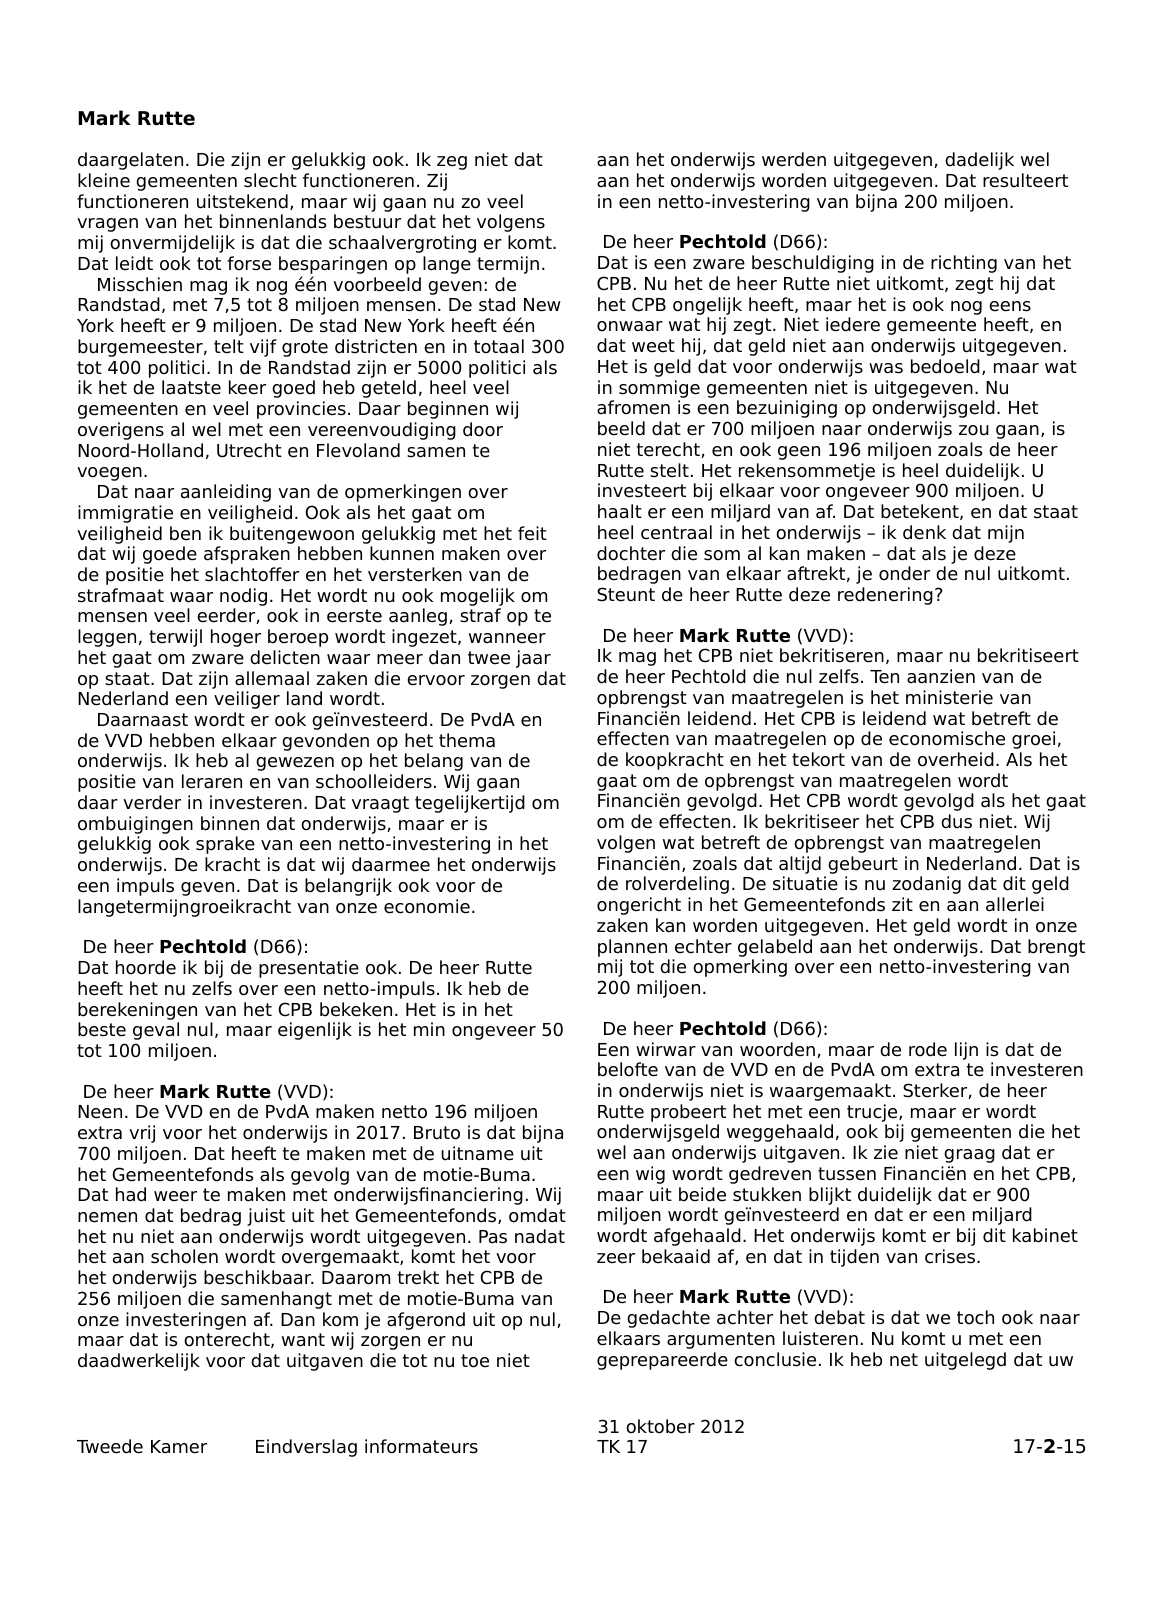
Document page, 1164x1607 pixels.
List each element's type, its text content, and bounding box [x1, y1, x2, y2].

text Daarnaast wordt er ook geïnvesteerd. De PvdA en de VVD hebben elkaar gevonden op het thema onderwijs. Ik heb al gewezen op het belang van de positie van leraren en van schoolleiders. Wij gaan daar verder in investeren. Dat vraagt tegelijkertijd om ombuigingen binnen dat onderwijs, maar er is gelukkig ook sprake van een netto-investering in het onderwijs. De kracht is dat wij daarmee het onderwijs een impuls geven. Dat is belangrijk ook voor de langetermijngroeikracht van onze economie. [77, 710, 567, 917]
text Dat naar aanleiding van de opmerkingen over immigratie en veiligheid. Ook als het gaat om veiligheid ben ik buitengewoon gelukkig met het feit dat wij goede afspraken hebben kunnen maken over de positie het slachtoffer en het versterken van de strafmaat waar nodig. Het wordt nu ook mogelijk om mensen veel eerder, ook in eerste aanleg, straf op te leggen, terwijl hoger beroep wordt ingezet, wanneer het gaat om zware delicten waar meer dan twee jaar op staat. Dat zijn allemaal zaken die ervoor zorgen dat Nederland een veiliger land wordt. [77, 482, 567, 710]
text daargelaten. Die zijn er gelukkig ook. Ik zeg niet dat kleine gemeenten slecht functioneren. Zij functioneren uitstekend, maar wij gaan nu zo veel vragen van het binnenlands bestuur dat het volgens mij onvermijdelijk is dat die schaalvergroting er komt. Dat leidt ook tot forse besparingen op lange termijn. [77, 150, 567, 274]
text De heer Pechtold (D66): [596, 232, 1087, 253]
text aan het onderwijs werden uitgegeven, dadelijk wel aan het onderwijs worden uitgegeven. Dat resulteert in een netto-investering van bijna 200 miljoen. [596, 150, 1087, 212]
text Neen. De VVD en de PvdA maken netto 196 miljoen extra vrij voor het onderwijs in 2017. Bruto is dat bijna 700 miljoen. Dat heeft te maken met de uitname uit het Gemeentefonds als gevolg van de motie-Buma. Dat had weer te maken met onderwijsfinanciering. Wij nemen dat bedrag juist uit het Gemeentefonds, omdat het nu niet aan onderwijs wordt uitgegeven. Pas nadat het aan scholen wordt overgemaakt, komt het voor het onderwijs beschikbaar. Daarom trekt het CPB de 256 miljoen die samenhangt met de motie-Buma van onze investeringen af. Dan kom je afgerond uit op nul, maar dat is onterecht, want wij zorgen er nu daadwerkelijk voor dat uitgaven die tot nu toe niet [77, 1102, 567, 1372]
text De heer Mark Rutte (VVD): [596, 1287, 1087, 1308]
text De gedachte achter het debat is dat we toch ook naar elkaars argumenten luisteren. Nu komt u met een geprepareerde conclusie. Ik heb net uitgelegd dat uw [596, 1308, 1087, 1370]
text Dat is een zware beschuldiging in de richting van het CPB. Nu het de heer Rutte niet uitkomt, zegt hij dat het CPB ongelijk heeft, maar het is ook nog eens onwaar wat hij zegt. Niet iedere gemeente heeft, en dat weet hij, dat geld niet aan onderwijs uitgegeven. Het is geld dat voor onderwijs was bedoeld, maar wat in sommige gemeenten niet is uitgegeven. Nu afromen is een bezuiniging op onderwijsgeld. Het beeld dat er 700 miljoen naar onderwijs zou gaan, is niet terecht, en ook geen 196 miljoen zoals de heer Rutte stelt. Het rekensommetje is heel duidelijk. U investeert bij elkaar voor ongeveer 900 miljoen. U haalt er een miljard van af. Dat betekent, en dat staat heel centraal in het onderwijs – ik denk dat mijn dochter die som al kan maken – dat als je deze bedragen van elkaar aftrekt, je onder de nul uitkomt. Steunt de heer Rutte deze redenering? [596, 253, 1087, 606]
text Dat hoorde ik bij de presentatie ook. De heer Rutte heeft het nu zelfs over een netto-impuls. Ik heb de berekeningen van het CPB bekeken. Het is in het beste geval nul, maar eigenlijk is het min ongeveer 50 tot 100 miljoen. [77, 958, 567, 1062]
text Misschien mag ik nog één voorbeeld geven: de Randstad, met 7,5 tot 8 miljoen mensen. De stad New York heeft er 9 miljoen. De stad New York heeft één burgemeester, telt vijf grote districten en in totaal 300 tot 400 politici. In de Randstad zijn er 5000 politici als ik het de laatste keer goed heb geteld, heel veel gemeenten en veel provincies. Daar beginnen wij overigens al wel met een vereenvoudiging door Noord-Holland, Utrecht en Flevoland samen te voegen. [77, 274, 567, 482]
text Een wirwar van woorden, maar de rode lijn is dat de belofte van de VVD en de PvdA om extra te investeren in onderwijs niet is waargemaakt. Sterker, de heer Rutte probeert het met een trucje, maar er wordt onderwijsgeld weggehaald, ook bij gemeenten die het wel aan onderwijs uitgaven. Ik zie niet graag dat er een wig wordt gedreven tussen Financiën en het CPB, maar uit beide stukken blijkt duidelijk dat er 900 miljoen wordt geïnvesteerd en dat er een miljard wordt afgehaald. Het onderwijs komt er bij dit kabinet zeer bekaaid af, en dat in tijden van crises. [596, 1039, 1087, 1267]
text De heer Pechtold (D66): [596, 1019, 1087, 1039]
text Ik mag het CPB niet bekritiseren, maar nu bekritiseert de heer Pechtold die nul zelfs. Ten aanzien van de opbrengst van maatregelen is het ministerie van Financiën leidend. Het CPB is leidend wat betreft de effecten van maatregelen op de economische groei, de koopkracht en het tekort van de overheid. Als het gaat om de opbrengst van maatregelen wordt Financiën gevolgd. Het CPB wordt gevolgd als het gaat om de effecten. Ik bekritiseer het CPB dus niet. Wij volgen wat betreft de opbrengst van maatregelen Financiën, zoals dat altijd gebeurt in Nederland. Dat is de rolverdeling. De situatie is nu zodanig dat dit geld ongericht in het Gemeentefonds zit en aan allerlei zaken kan worden uitgegeven. Het geld wordt in onze plannen echter gelabeld aan het onderwijs. Dat brengt mij tot die opmerking over een netto-investering van 200 miljoen. [596, 646, 1087, 999]
text De heer Mark Rutte (VVD): [77, 1082, 567, 1102]
text De heer Pechtold (D66): [77, 937, 567, 958]
text De heer Mark Rutte (VVD): [596, 626, 1087, 646]
